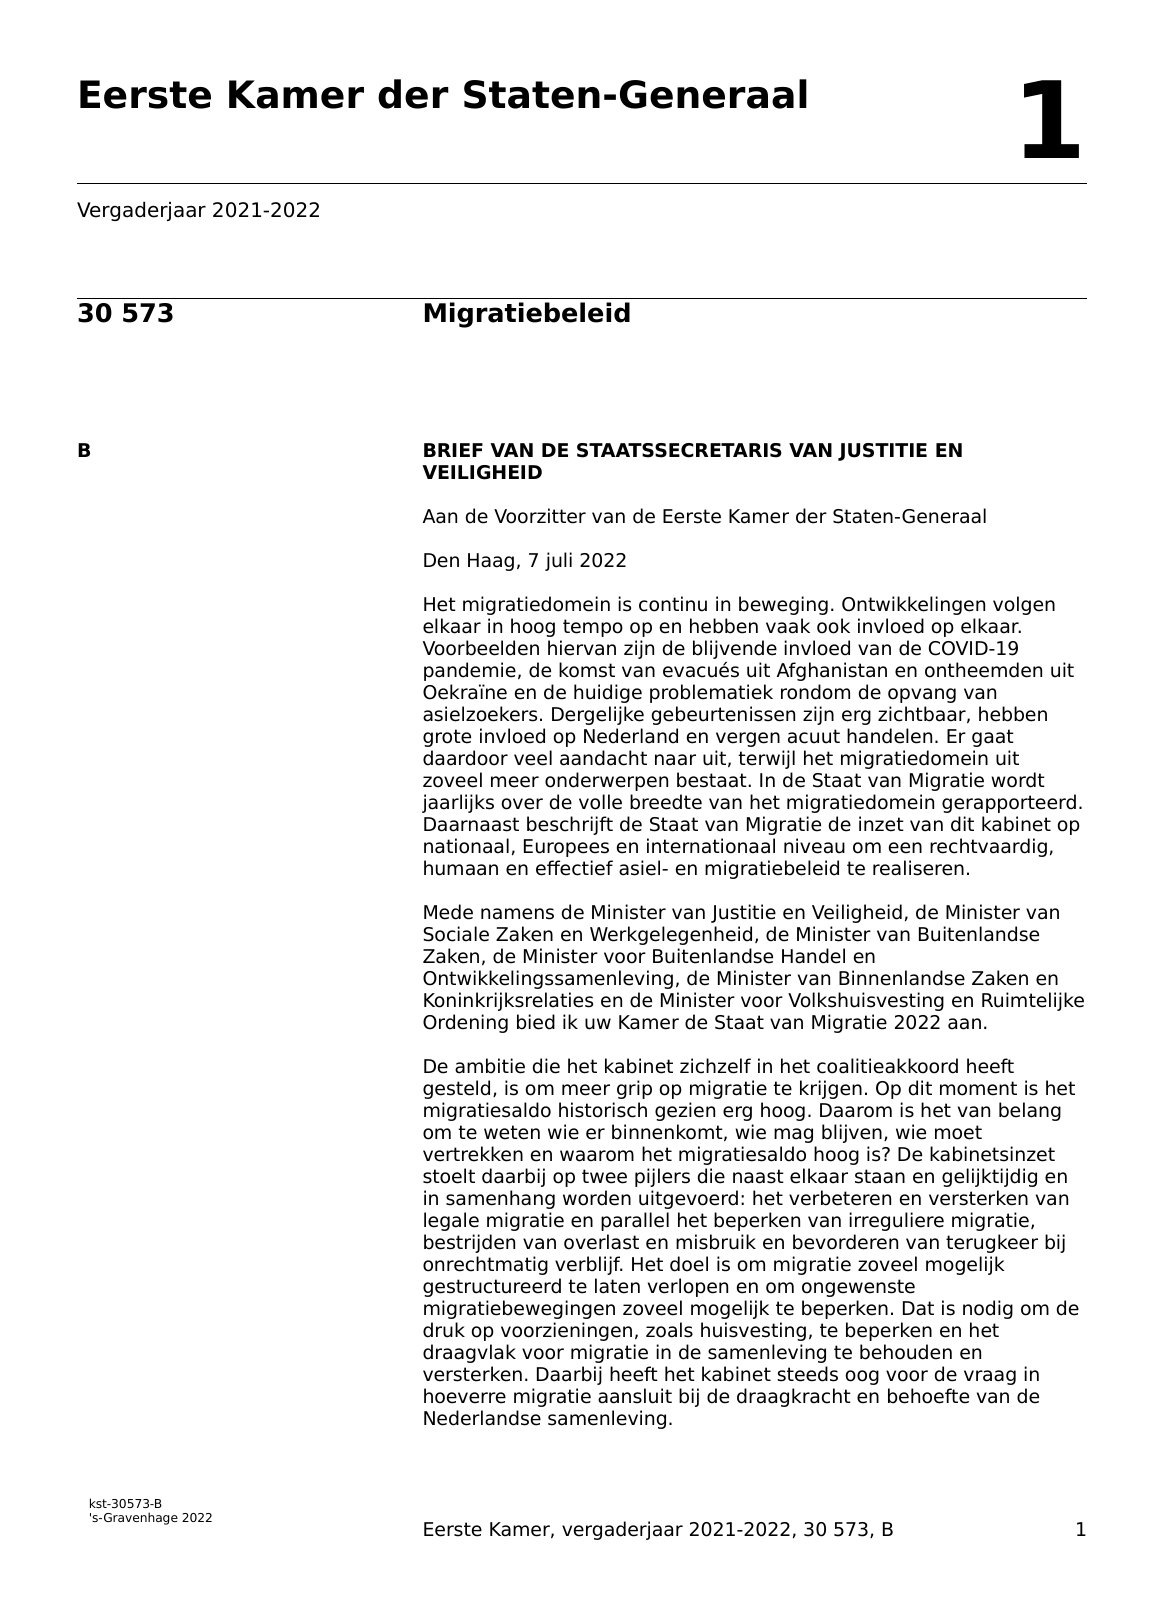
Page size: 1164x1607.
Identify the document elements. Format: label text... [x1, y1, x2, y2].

table_header 1 [886, 59, 1087, 183]
subtitle B BRIEF VAN DE STAATSSECRETARIS VAN JUSTITIE EN VEILIGHEID [77, 440, 1087, 484]
text Mede namens de Minister van Justitie en Veiligheid, de Minister van Sociale Zaken en Werkgelegenheid, de Minister van Buitenlandse Zaken, de Minister voor Buitenlandse Handel en Ontwikkelingssamenleving, de Minister van Binnenlandse Zaken en Koninkrijksrelaties en de Minister voor Volkshuisvesting en Ruimtelijke Ordening bied ik uw Kamer de Staat van Migratie 2022 aan. [422, 902, 1087, 1034]
text Den Haag, 7 juli 2022 [422, 550, 1087, 572]
text Aan de Voorzitter van de Eerste Kamer der Staten-Generaal [422, 506, 1087, 528]
table_cell Vergaderjaar 2021-2022 [77, 184, 1087, 298]
table_header Eerste Kamer der Staten-Generaal [77, 59, 886, 183]
text De ambitie die het kabinet zichzelf in het coalitieakkoord heeft gesteld, is om meer grip op migratie te krijgen. Op dit moment is het migratiesaldo historisch gezien erg hoog. Daarom is het van belang om te weten wie er binnenkomt, wie mag blijven, wie moet vertrekken en waarom het migratiesaldo hoog is? De kabinetsinzet stoelt daarbij op twee pijlers die naast elkaar staan en gelijktijdig en in samenhang worden uitgevoerd: het verbeteren en versterken van legale migratie en parallel het beperken van irreguliere migratie, bestrijden van overlast en misbruik en bevorderen van terugkeer bij onrechtmatig verblijf. Het doel is om migratie zoveel mogelijk gestructureerd te laten verlopen en om ongewenste migratiebewegingen zoveel mogelijk te beperken. Dat is nodig om de druk op voorzieningen, zoals huisvesting, te beperken en het draagvlak voor migratie in de samenleving te behouden en versterken. Daarbij heeft het kabinet steeds oog voor de vraag in hoeverre migratie aansluit bij de draagkracht en behoefte van de Nederlandse samenleving. [422, 1056, 1087, 1430]
text Het migratiedomein is continu in beweging. Ontwikkelingen volgen elkaar in hoog tempo op en hebben vaak ook invloed op elkaar. Voorbeelden hiervan zijn de blijvende invloed van de COVID-19 pandemie, de komst van evacués uit Afghanistan en ontheemden uit Oekraïne en de huidige problematiek rondom de opvang van asielzoekers. Dergelijke gebeurtenissen zijn erg zichtbaar, hebben grote invloed op Nederland en vergen acuut handelen. Er gaat daardoor veel aandacht naar uit, terwijl het migratiedomein uit zoveel meer onderwerpen bestaat. In de Staat van Migratie wordt jaarlijks over de volle breedte van het migratiedomein gerapporteerd. Daarnaast beschrijft de Staat van Migratie de inzet van dit kabinet op nationaal, Europees en internationaal niveau om een rechtvaardig, humaan en effectief asiel- en migratiebeleid te realiseren. [422, 594, 1087, 880]
text 's-Gravenhage 2022 [88, 1511, 323, 1525]
text kst-30573-B [88, 1497, 323, 1511]
subtitle 30 573 Migratiebeleid [77, 299, 1087, 329]
